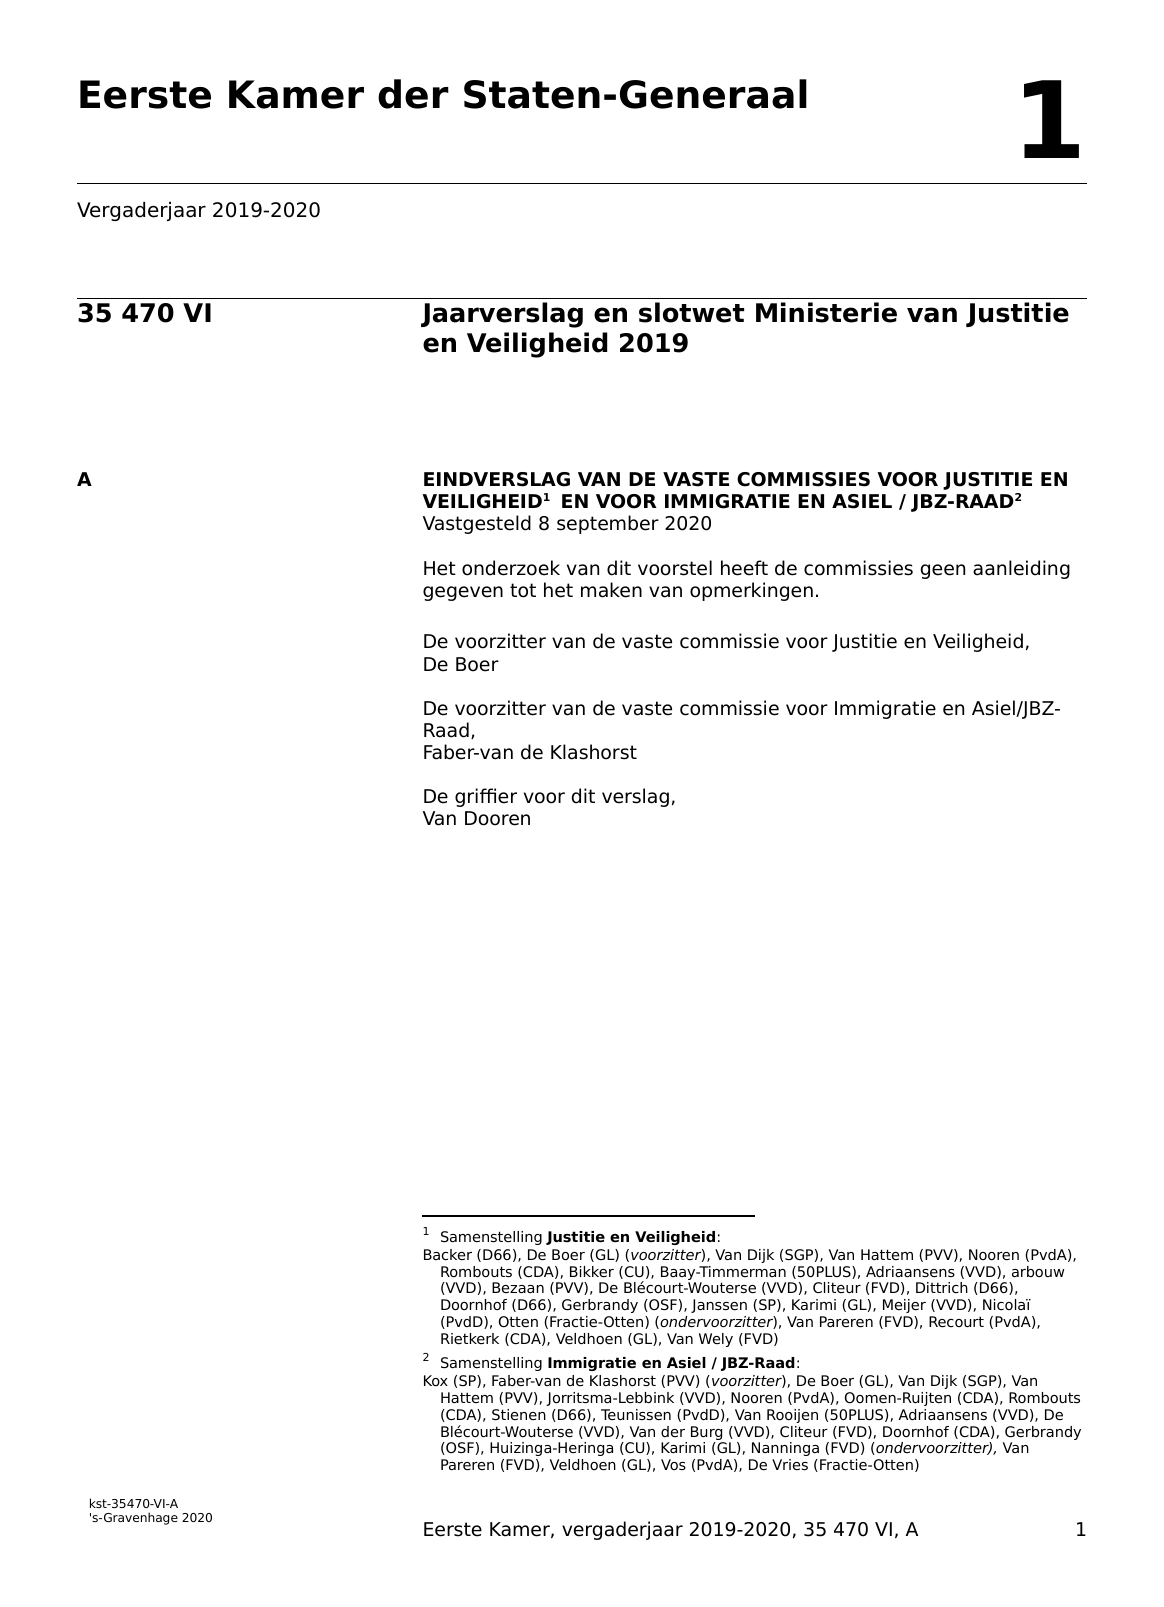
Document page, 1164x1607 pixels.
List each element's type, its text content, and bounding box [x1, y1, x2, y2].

text Samenstelling Justitie en Veiligheid: [422, 1225, 1087, 1247]
text Het onderzoek van dit voorstel heeft de commissies geen aanleiding gegeven tot het maken van opmerkingen. [422, 557, 1087, 601]
text De voorzitter van de vaste commissie voor Immigratie en Asiel/JBZ-Raad, Faber-van de Klashorst [422, 698, 1087, 763]
table_header Eerste Kamer der Staten-Generaal [77, 59, 886, 183]
text kst-35470-VI-A [88, 1497, 323, 1511]
subtitle 35 470 VI Jaarverslag en slotwet Ministerie van Justitie en Veiligheid 2019 [77, 299, 1087, 358]
table_cell Vergaderjaar 2019-2020 [77, 184, 1087, 298]
text Samenstelling Immigratie en Asiel / JBZ-Raad: [422, 1351, 1087, 1373]
table_header 1 [886, 59, 1087, 183]
text Vastgesteld 8 september 2020 [422, 513, 1087, 535]
text De voorzitter van de vaste commissie voor Justitie en Veiligheid, De Boer [422, 631, 1087, 675]
text De griffier voor dit verslag, Van Dooren [422, 786, 1087, 830]
subtitle A EINDVERSLAG VAN DE VASTE COMMISSIES VOOR JUSTITIE EN VEILIGHEID EN VOOR IMMIGRATIE EN ASIEL / JBZ-RAAD [77, 469, 1087, 513]
text Backer (D66), De Boer (GL) (voorzitter), Van Dijk (SGP), Van Hattem (PVV), Nooren (PvdA), Rombouts (CDA), Bikker (CU), Baay-Timmerman (50PLUS), Adriaansens (VVD), arbouw (VVD), Bezaan (PVV), De Blécourt-Wouterse (VVD), Cliteur (FVD), Dittrich (D66), Doornhof (D66), Gerbrandy (OSF), Janssen (SP), Karimi (GL), Meijer (VVD), Nicolaï (PvdD), Otten (Fractie-Otten) (ondervoorzitter), Van Pareren (FVD), Recourt (PvdA), Rietkerk (CDA), Veldhoen (GL), Van Wely (FVD) [422, 1247, 1087, 1348]
text 's-Gravenhage 2020 [88, 1511, 323, 1525]
text Kox (SP), Faber-van de Klashorst (PVV) (voorzitter), De Boer (GL), Van Dijk (SGP), Van Hattem (PVV), Jorritsma-Lebbink (VVD), Nooren (PvdA), Oomen-Ruijten (CDA), Rombouts (CDA), Stienen (D66), Teunissen (PvdD), Van Rooijen (50PLUS), Adriaansens (VVD), De Blécourt-Wouterse (VVD), Van der Burg (VVD), Cliteur (FVD), Doornhof (CDA), Gerbrandy (OSF), Huizinga-Heringa (CU), Karimi (GL), Nanninga (FVD) (ondervoorzitter), Van Pareren (FVD), Veldhoen (GL), Vos (PvdA), De Vries (Fractie-Otten) [422, 1373, 1087, 1474]
